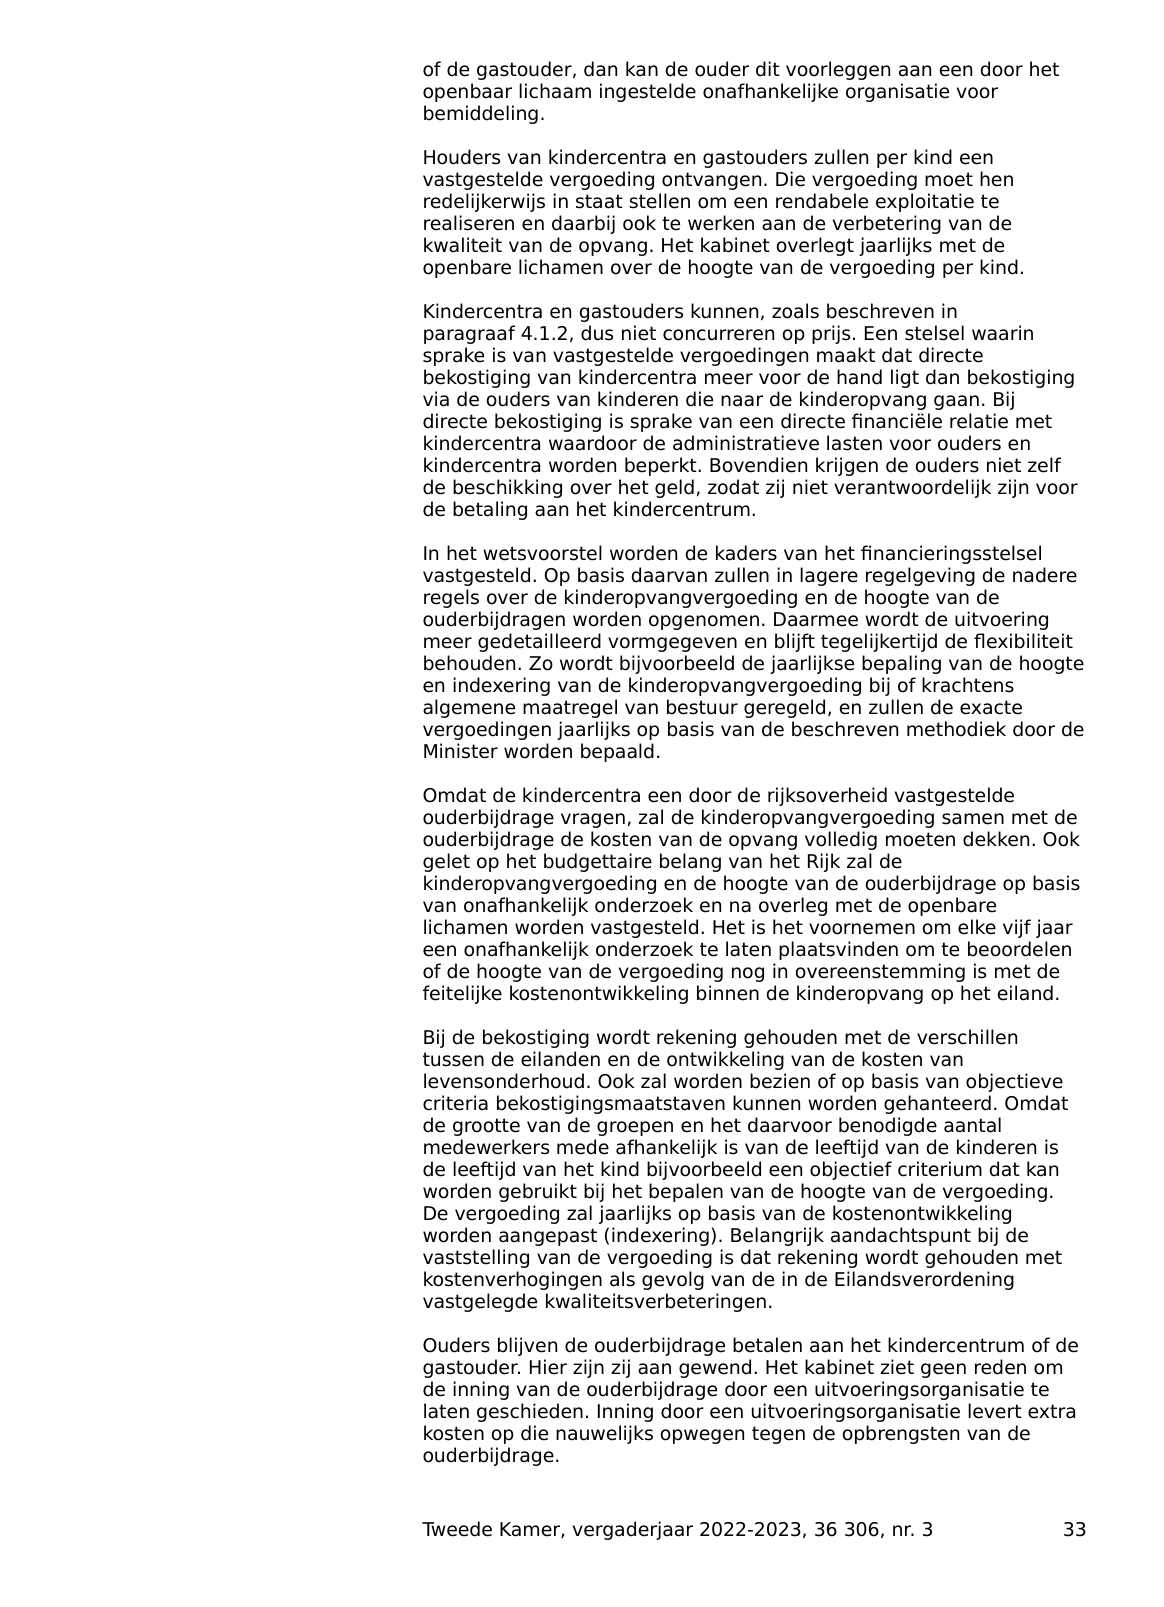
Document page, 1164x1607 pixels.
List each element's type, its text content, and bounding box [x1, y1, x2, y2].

text Omdat de kindercentra een door de rijksoverheid vastgestelde ouderbijdrage vragen, zal de kinderopvangvergoeding samen met de ouderbijdrage de kosten van de opvang volledig moeten dekken. Ook gelet op het budgettaire belang van het Rijk zal de kinderopvangvergoeding en de hoogte van de ouderbijdrage op basis van onafhankelijk onderzoek en na overleg met de openbare lichamen worden vastgesteld. Het is het voornemen om elke vijf jaar een onafhankelijk onderzoek te laten plaatsvinden om te beoordelen of de hoogte van de vergoeding nog in overeenstemming is met de feitelijke kostenontwikkeling binnen de kinderopvang op het eiland. [422, 785, 1087, 1005]
text Kindercentra en gastouders kunnen, zoals beschreven in paragraaf 4.1.2, dus niet concurreren op prijs. Een stelsel waarin sprake is van vastgestelde vergoedingen maakt dat directe bekostiging van kindercentra meer voor de hand ligt dan bekostiging via de ouders van kinderen die naar de kinderopvang gaan. Bij directe bekostiging is sprake van een directe financiële relatie met kindercentra waardoor de administratieve lasten voor ouders en kindercentra worden beperkt. Bovendien krijgen de ouders niet zelf de beschikking over het geld, zodat zij niet verantwoordelijk zijn voor de betaling aan het kindercentrum. [422, 301, 1087, 521]
text Ouders blijven de ouderbijdrage betalen aan het kindercentrum of de gastouder. Hier zijn zij aan gewend. Het kabinet ziet geen reden om de inning van de ouderbijdrage door een uitvoeringsorganisatie te laten geschieden. Inning door een uitvoeringsorganisatie levert extra kosten op die nauwelijks opwegen tegen de opbrengsten van de ouderbijdrage. [422, 1335, 1087, 1467]
text Houders van kindercentra en gastouders zullen per kind een vastgestelde vergoeding ontvangen. Die vergoeding moet hen redelijkerwijs in staat stellen om een rendabele exploitatie te realiseren en daarbij ook te werken aan de verbetering van de kwaliteit van de opvang. Het kabinet overlegt jaarlijks met de openbare lichamen over de hoogte van de vergoeding per kind. [422, 147, 1087, 279]
text In het wetsvoorstel worden de kaders van het financieringsstelsel vastgesteld. Op basis daarvan zullen in lagere regelgeving de nadere regels over de kinderopvangvergoeding en de hoogte van de ouderbijdragen worden opgenomen. Daarmee wordt de uitvoering meer gedetailleerd vormgegeven en blijft tegelijkertijd de flexibiliteit behouden. Zo wordt bijvoorbeeld de jaarlijkse bepaling van de hoogte en indexering van de kinderopvangvergoeding bij of krachtens algemene maatregel van bestuur geregeld, en zullen de exacte vergoedingen jaarlijks op basis van de beschreven methodiek door de Minister worden bepaald. [422, 543, 1087, 763]
text Bij de bekostiging wordt rekening gehouden met de verschillen tussen de eilanden en de ontwikkeling van de kosten van levensonderhoud. Ook zal worden bezien of op basis van objectieve criteria bekostigingsmaatstaven kunnen worden gehanteerd. Omdat de grootte van de groepen en het daarvoor benodigde aantal medewerkers mede afhankelijk is van de leeftijd van de kinderen is de leeftijd van het kind bijvoorbeeld een objectief criterium dat kan worden gebruikt bij het bepalen van de hoogte van de vergoeding. De vergoeding zal jaarlijks op basis van de kostenontwikkeling worden aangepast (indexering). Belangrijk aandachtspunt bij de vaststelling van de vergoeding is dat rekening wordt gehouden met kostenverhogingen als gevolg van de in de Eilandsverordening vastgelegde kwaliteitsverbeteringen. [422, 1027, 1087, 1313]
text of de gastouder, dan kan de ouder dit voorleggen aan een door het openbaar lichaam ingestelde onafhankelijke organisatie voor bemiddeling. [422, 59, 1087, 125]
